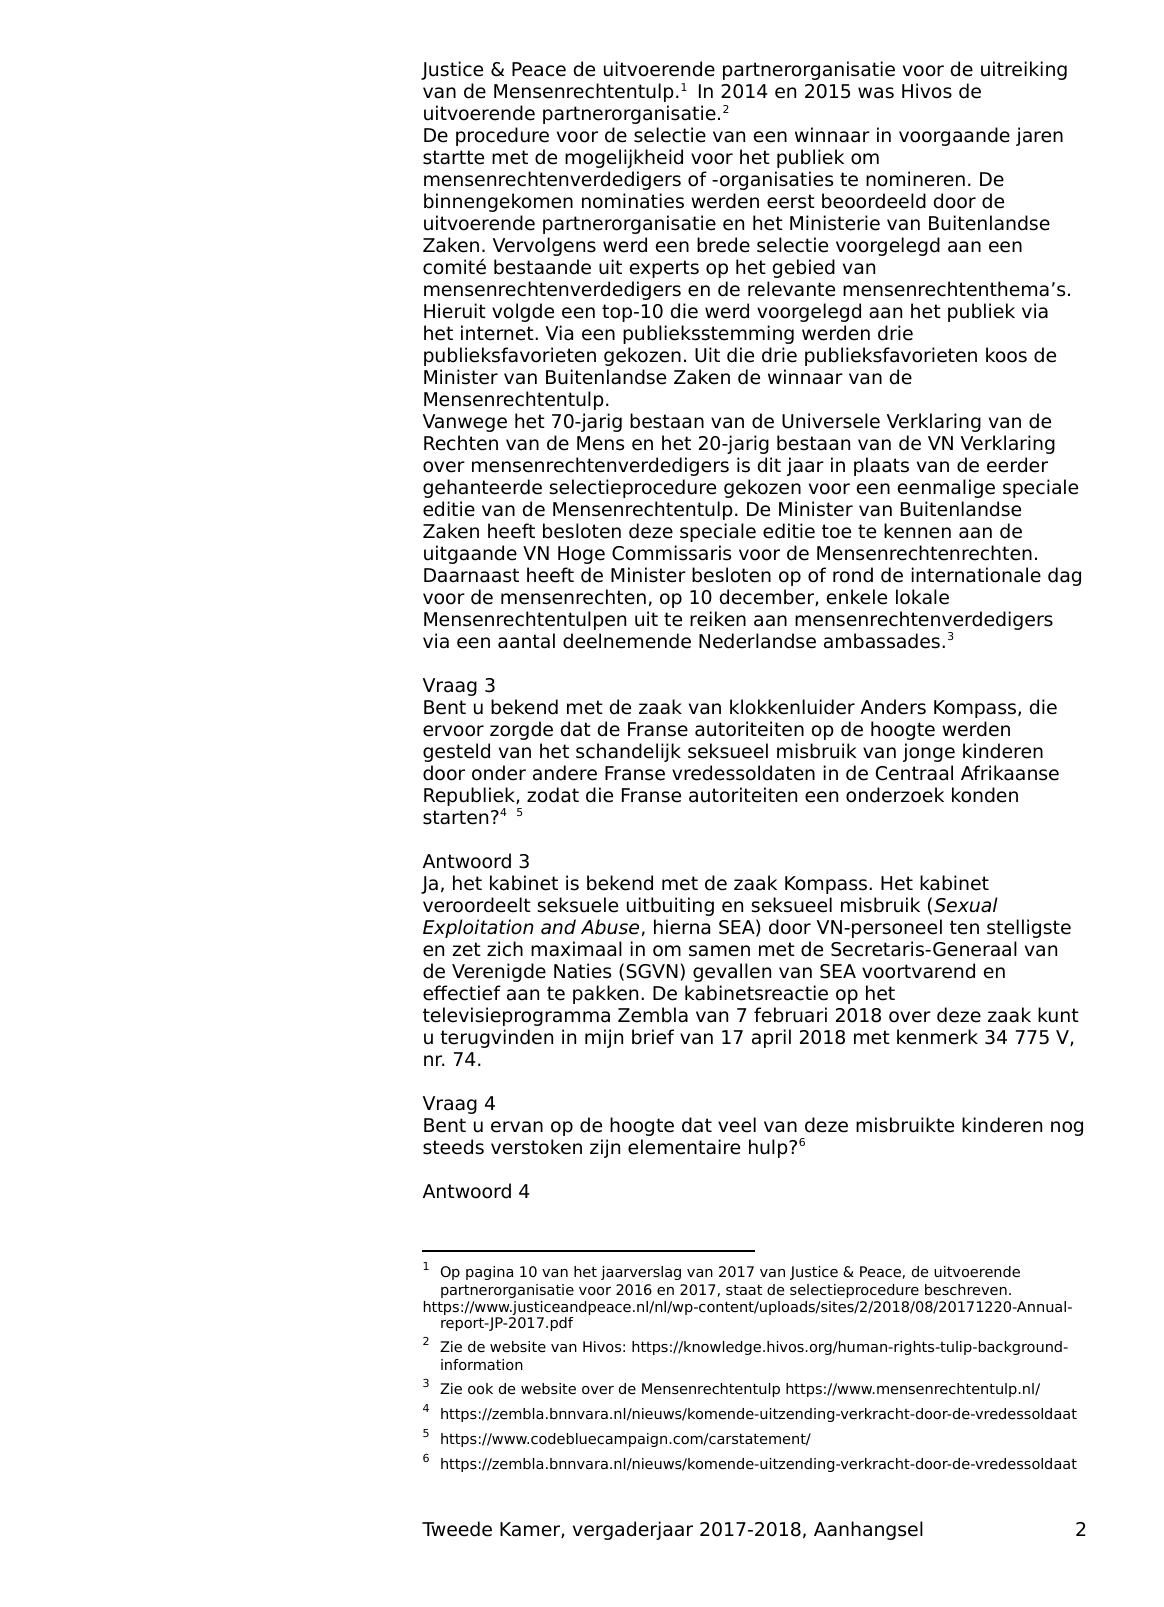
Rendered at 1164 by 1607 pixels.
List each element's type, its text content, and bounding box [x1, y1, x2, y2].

text Vraag 3 [422, 675, 1087, 697]
text https://zembla.bnnvara.nl/nieuws/komende-uitzending-verkracht-door-de-vredessoldaat [422, 1402, 1087, 1424]
text Justice & Peace de uitvoerende partnerorganisatie voor de uitreiking van de Mensenrechtentulp. In 2014 en 2015 was Hivos de uitvoerende partnerorganisatie. [422, 59, 1087, 125]
text Zie ook de website over de Mensenrechtentulp https://www.mensenrechtentulp.nl/ [422, 1377, 1087, 1399]
text https://zembla.bnnvara.nl/nieuws/komende-uitzending-verkracht-door-de-vredessoldaat [422, 1452, 1087, 1474]
text Zie de website van Hivos: https://knowledge.hivos.org/human-rights-tulip-background-information [422, 1335, 1087, 1374]
text Vraag 4 [422, 1093, 1087, 1115]
text https://www.codebluecampaign.com/carstatement/ [422, 1427, 1087, 1449]
text Antwoord 4 [422, 1181, 1087, 1203]
text Ja, het kabinet is bekend met de zaak Kompass. Het kabinet veroordeelt seksuele uitbuiting en seksueel misbruik (Sexual Exploitation and Abuse, hierna SEA) door VN-personeel ten stelligste en zet zich maximaal in om samen met de Secretaris-Generaal van de Verenigde Naties (SGVN) gevallen van SEA voortvarend en effectief aan te pakken. De kabinetsreactie op het televisieprogramma Zembla van 7 februari 2018 over deze zaak kunt u terugvinden in mijn brief van 17 april 2018 met kenmerk 34 775 V, nr. 74. [422, 873, 1087, 1071]
text Vanwege het 70-jarig bestaan van de Universele Verklaring van de Rechten van de Mens en het 20-jarig bestaan van de VN Verklaring over mensenrechtenverdedigers is dit jaar in plaats van de eerder gehanteerde selectieprocedure gekozen voor een eenmalige speciale editie van de Mensenrechtentulp. De Minister van Buitenlandse Zaken heeft besloten deze speciale editie toe te kennen aan de uitgaande VN Hoge Commissaris voor de Mensenrechtenrechten. Daarnaast heeft de Minister besloten op of rond de internationale dag voor de mensenrechten, op 10 december, enkele lokale Mensenrechtentulpen uit te reiken aan mensenrechtenverdedigers via een aantal deelnemende Nederlandse ambassades. [422, 411, 1087, 652]
text Antwoord 3 [422, 851, 1087, 873]
text Bent u ervan op de hoogte dat veel van deze misbruikte kinderen nog steeds verstoken zijn elementaire hulp? [422, 1115, 1087, 1159]
text De procedure voor de selectie van een winnaar in voorgaande jaren startte met de mogelijkheid voor het publiek om mensenrechtenverdedigers of -organisaties te nomineren. De binnengekomen nominaties werden eerst beoordeeld door de uitvoerende partnerorganisatie en het Ministerie van Buitenlandse Zaken. Vervolgens werd een brede selectie voorgelegd aan een comité bestaande uit experts op het gebied van mensenrechtenverdedigers en de relevante mensenrechtenthema’s. Hieruit volgde een top-10 die werd voorgelegd aan het publiek via het internet. Via een publieksstemming werden drie publieksfavorieten gekozen. Uit die drie publieksfavorieten koos de Minister van Buitenlandse Zaken de winnaar van de Mensenrechtentulp. [422, 125, 1087, 411]
text Op pagina 10 van het jaarverslag van 2017 van Justice & Peace, de uitvoerende partnerorganisatie voor 2016 en 2017, staat de selectieprocedure beschreven. [422, 1260, 1087, 1299]
text Bent u bekend met de zaak van klokkenluider Anders Kompass, die ervoor zorgde dat de Franse autoriteiten op de hoogte werden gesteld van het schandelijk seksueel misbruik van jonge kinderen door onder andere Franse vredessoldaten in de Centraal Afrikaanse Republiek, zodat die Franse autoriteiten een onderzoek konden starten? [422, 697, 1087, 828]
text https://www.justiceandpeace.nl/nl/wp-content/uploads/sites/2/2018/08/20171220-Annual-report-JP-2017.pdf [422, 1299, 1087, 1332]
